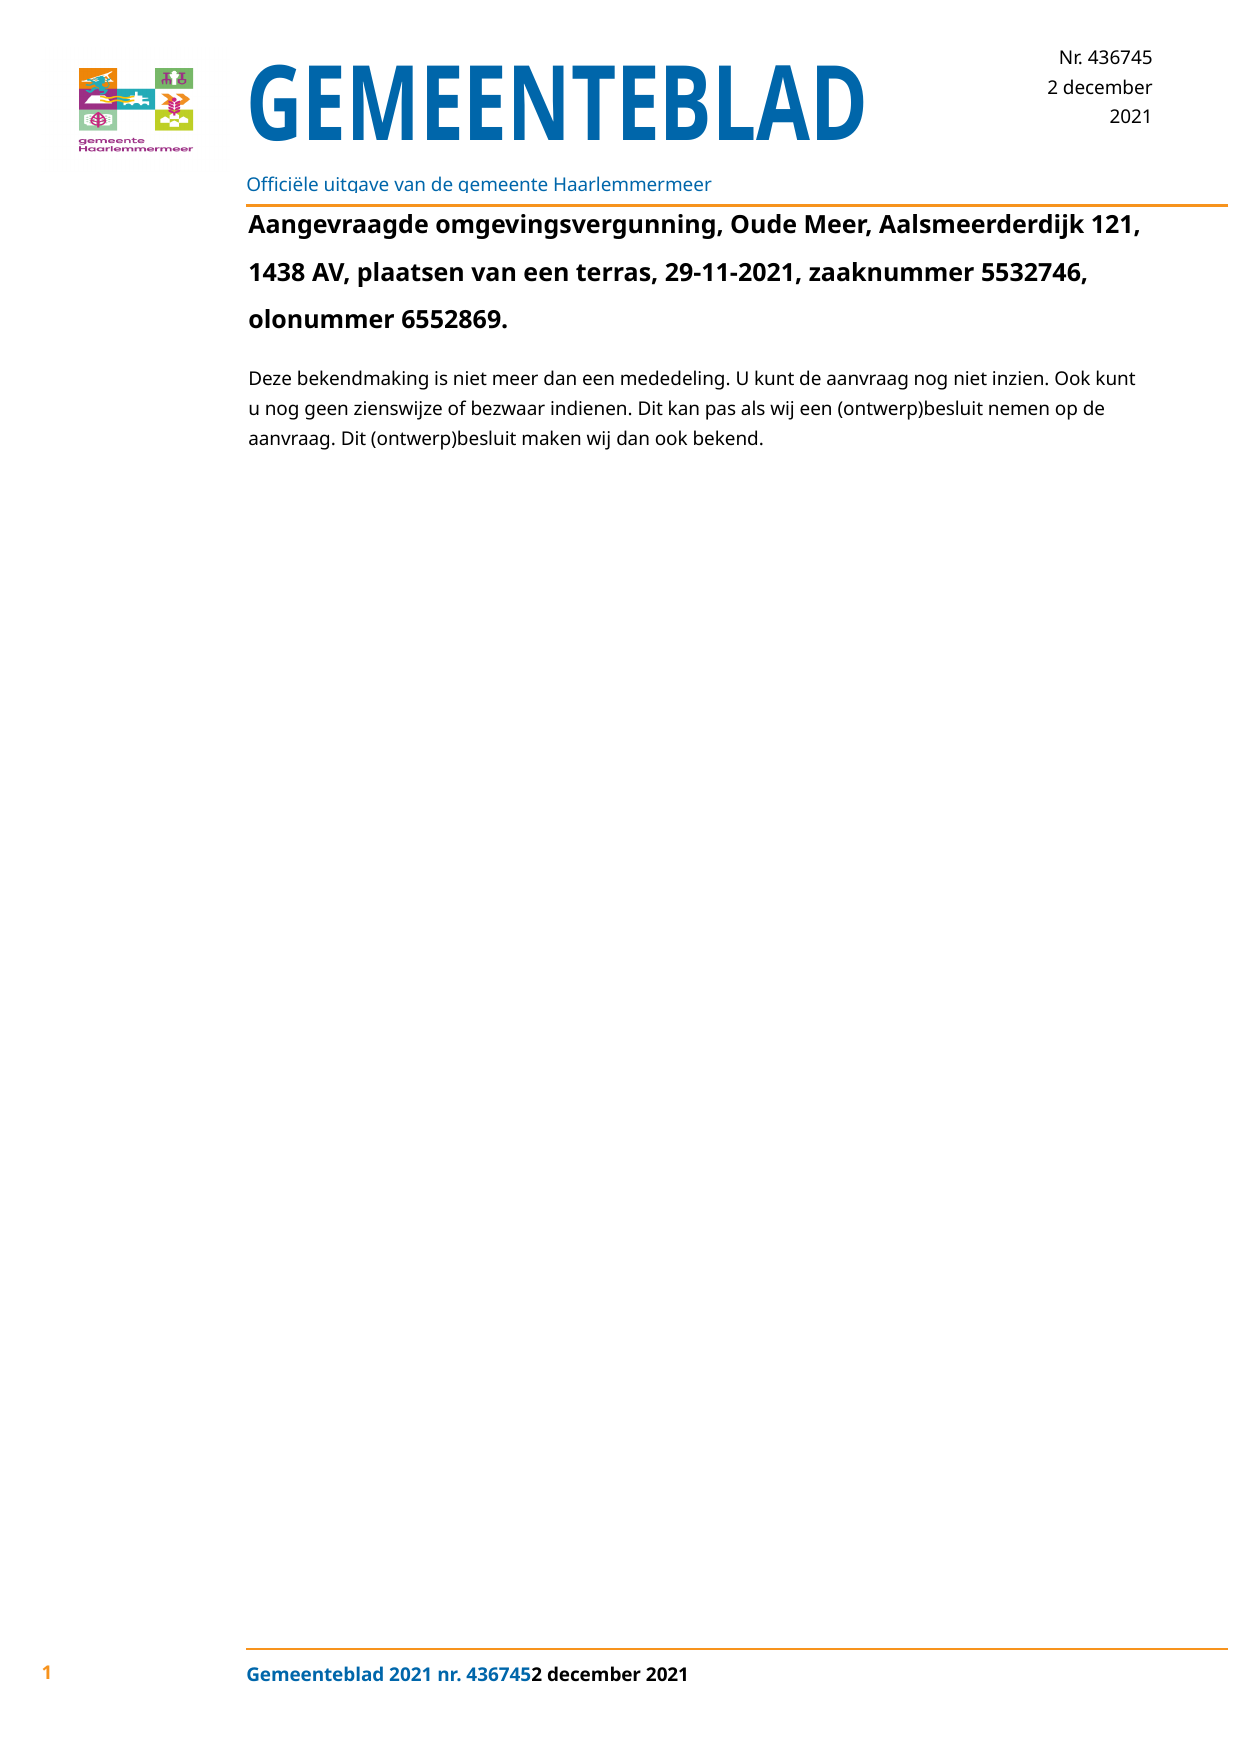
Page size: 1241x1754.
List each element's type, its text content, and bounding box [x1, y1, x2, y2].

text Aangevraagde omgevingsvergunning, Oude Meer, Aalsmeerderdijk 121, 1438 AV, plaatsen van een terras, 29-11-2021, zaaknummer 5532746, olonummer 6552869. [248, 207, 1152, 336]
picture [41, 47, 231, 172]
text Deze bekendmaking is niet meer dan een mededeling. U kunt de aanvraag nog niet inzien. Ook kunt u nog geen zienswijze of bezwaar indienen. Dit kan pas als wij een (ontwerp)besluit nemen op de aanvraag. Dit (ontwerp)besluit maken wij dan ook bekend. [248, 366, 1152, 450]
